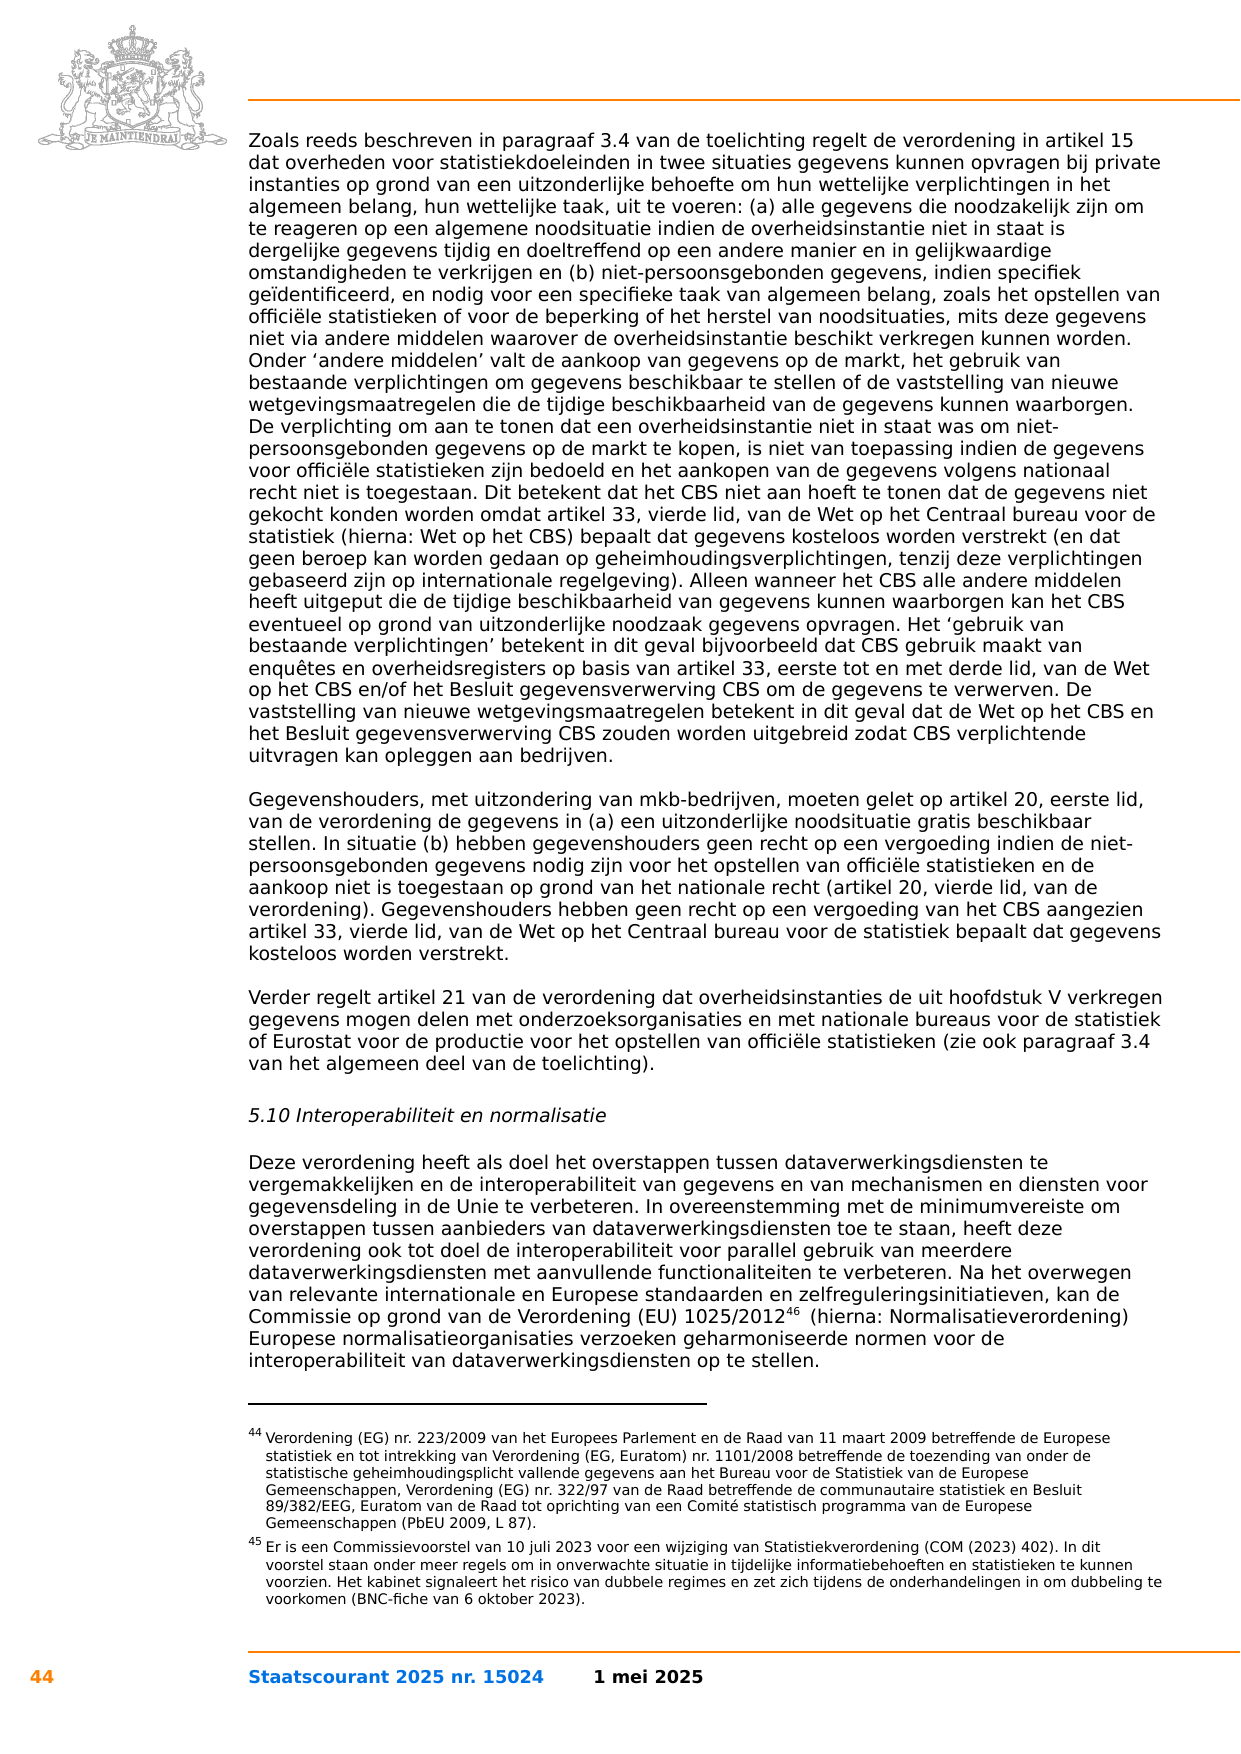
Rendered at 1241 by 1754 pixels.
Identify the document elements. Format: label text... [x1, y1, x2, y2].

text Deze verordening heeft als doel het overstappen tussen dataverwerkingsdiensten te vergemakkelijken en de interoperabiliteit van gegevens en van mechanismen en diensten voor gegevensdeling in de Unie te verbeteren. In overeenstemming met de minimumvereiste om overstappen tussen aanbieders van dataverwerkingsdiensten toe te staan, heeft deze verordening ook tot doel de interoperabiliteit voor parallel gebruik van meerdere dataverwerkingsdiensten met aanvullende functionaliteiten te verbeteren. Na het overwegen van relevante internationale en Europese standaarden en zelfreguleringsinitiatieven, kan de Commissie op grond van de Verordening (EU) 1025/2012 (hierna: Normalisatieverordening) Europese normalisatieorganisaties verzoeken geharmoniseerde normen voor de interoperabiliteit van dataverwerkingsdiensten op te stellen. [248, 1152, 1163, 1372]
text Er is een Commissievoorstel van 10 juli 2023 voor een wijziging van Statistiekverordening (COM (2023) 402). In dit voorstel staan onder meer regels om in onverwachte situatie in tijdelijke informatiebehoeften en statistieken te kunnen voorzien. Het kabinet signaleert het risico van dubbele regimes en zet zich tijdens de onderhandelingen in om dubbeling te voorkomen (BNC-fiche van 6 oktober 2023). [248, 1535, 1163, 1608]
picture [38, 25, 227, 150]
subtitle 5.10 Interoperabiliteit en normalisatie [248, 1105, 1163, 1127]
text Verder regelt artikel 21 van de verordening dat overheidsinstanties de uit hoofdstuk V verkregen gegevens mogen delen met onderzoeksorganisaties en met nationale bureaus voor de statistiek of Eurostat voor de productie voor het opstellen van officiële statistieken (zie ook paragraaf 3.4 van het algemeen deel van de toelichting). [248, 987, 1163, 1075]
text Gegevenshouders, met uitzondering van mkb-bedrijven, moeten gelet op artikel 20, eerste lid, van de verordening de gegevens in (a) een uitzonderlijke noodsituatie gratis beschikbaar stellen. In situatie (b) hebben gegevenshouders geen recht op een vergoeding indien de niet-persoonsgebonden gegevens nodig zijn voor het opstellen van officiële statistieken en de aankoop niet is toegestaan op grond van het nationale recht (artikel 20, vierde lid, van de verordening). Gegevenshouders hebben geen recht op een vergoeding van het CBS aangezien artikel 33, vierde lid, van de Wet op het Centraal bureau voor de statistiek bepaalt dat gegevens kosteloos worden verstrekt. [248, 789, 1163, 965]
text Zoals reeds beschreven in paragraaf 3.4 van de toelichting regelt de verordening in artikel 15 dat overheden voor statistiekdoeleinden in twee situaties gegevens kunnen opvragen bij private instanties op grond van een uitzonderlijke behoefte om hun wettelijke verplichtingen in het algemeen belang, hun wettelijke taak, uit te voeren: (a) alle gegevens die noodzakelijk zijn om te reageren op een algemene noodsituatie indien de overheidsinstantie niet in staat is dergelijke gegevens tijdig en doeltreffend op een andere manier en in gelijkwaardige omstandigheden te verkrijgen en (b) niet-persoonsgebonden gegevens, indien specifiek geïdentificeerd, en nodig voor een specifieke taak van algemeen belang, zoals het opstellen van officiële statistieken of voor de beperking of het herstel van noodsituaties, mits deze gegevens niet via andere middelen waarover de overheidsinstantie beschikt verkregen kunnen worden. Onder ‘andere middelen’ valt de aankoop van gegevens op de markt, het gebruik van bestaande verplichtingen om gegevens beschikbaar te stellen of de vaststelling van nieuwe wetgevingsmaatregelen die de tijdige beschikbaarheid van de gegevens kunnen waarborgen. De verplichting om aan te tonen dat een overheidsinstantie niet in staat was om niet-persoonsgebonden gegevens op de markt te kopen, is niet van toepassing indien de gegevens voor officiële statistieken zijn bedoeld en het aankopen van de gegevens volgens nationaal recht niet is toegestaan. Dit betekent dat het CBS niet aan hoeft te tonen dat de gegevens niet gekocht konden worden omdat artikel 33, vierde lid, van de Wet op het Centraal bureau voor de statistiek (hierna: Wet op het CBS) bepaalt dat gegevens kosteloos worden verstrekt (en dat geen beroep kan worden gedaan op geheimhoudingsverplichtingen, tenzij deze verplichtingen gebaseerd zijn op internationale regelgeving). Alleen wanneer het CBS alle andere middelen heeft uitgeput die de tijdige beschikbaarheid van gegevens kunnen waarborgen kan het CBS eventueel op grond van uitzonderlijke noodzaak gegevens opvragen. Het ‘gebruik van bestaande verplichtingen’ betekent in dit geval bijvoorbeeld dat CBS gebruik maakt van enquêtes en overheidsregisters op basis van artikel 33, eerste tot en met derde lid, van de Wet op het CBS en/of het Besluit gegevensverwerving CBS om de gegevens te verwerven. De vaststelling van nieuwe wetgevingsmaatregelen betekent in dit geval dat de Wet op het CBS en het Besluit gegevensverwerving CBS zouden worden uitgebreid zodat CBS verplichtende uitvragen kan opleggen aan bedrijven. [248, 130, 1163, 767]
text Verordening (EG) nr. 223/2009 van het Europees Parlement en de Raad van 11 maart 2009 betreffende de Europese statistiek en tot intrekking van Verordening (EG, Euratom) nr. 1101/2008 betreffende de toezending van onder de statistische geheimhoudingsplicht vallende gegevens aan het Bureau voor de Statistiek van de Europese Gemeenschappen, Verordening (EG) nr. 322/97 van de Raad betreffende de communautaire statistiek en Besluit 89/382/EEG, Euratom van de Raad tot oprichting van een Comité statistisch programma van de Europese Gemeenschappen (PbEU 2009, L 87). [248, 1426, 1163, 1532]
